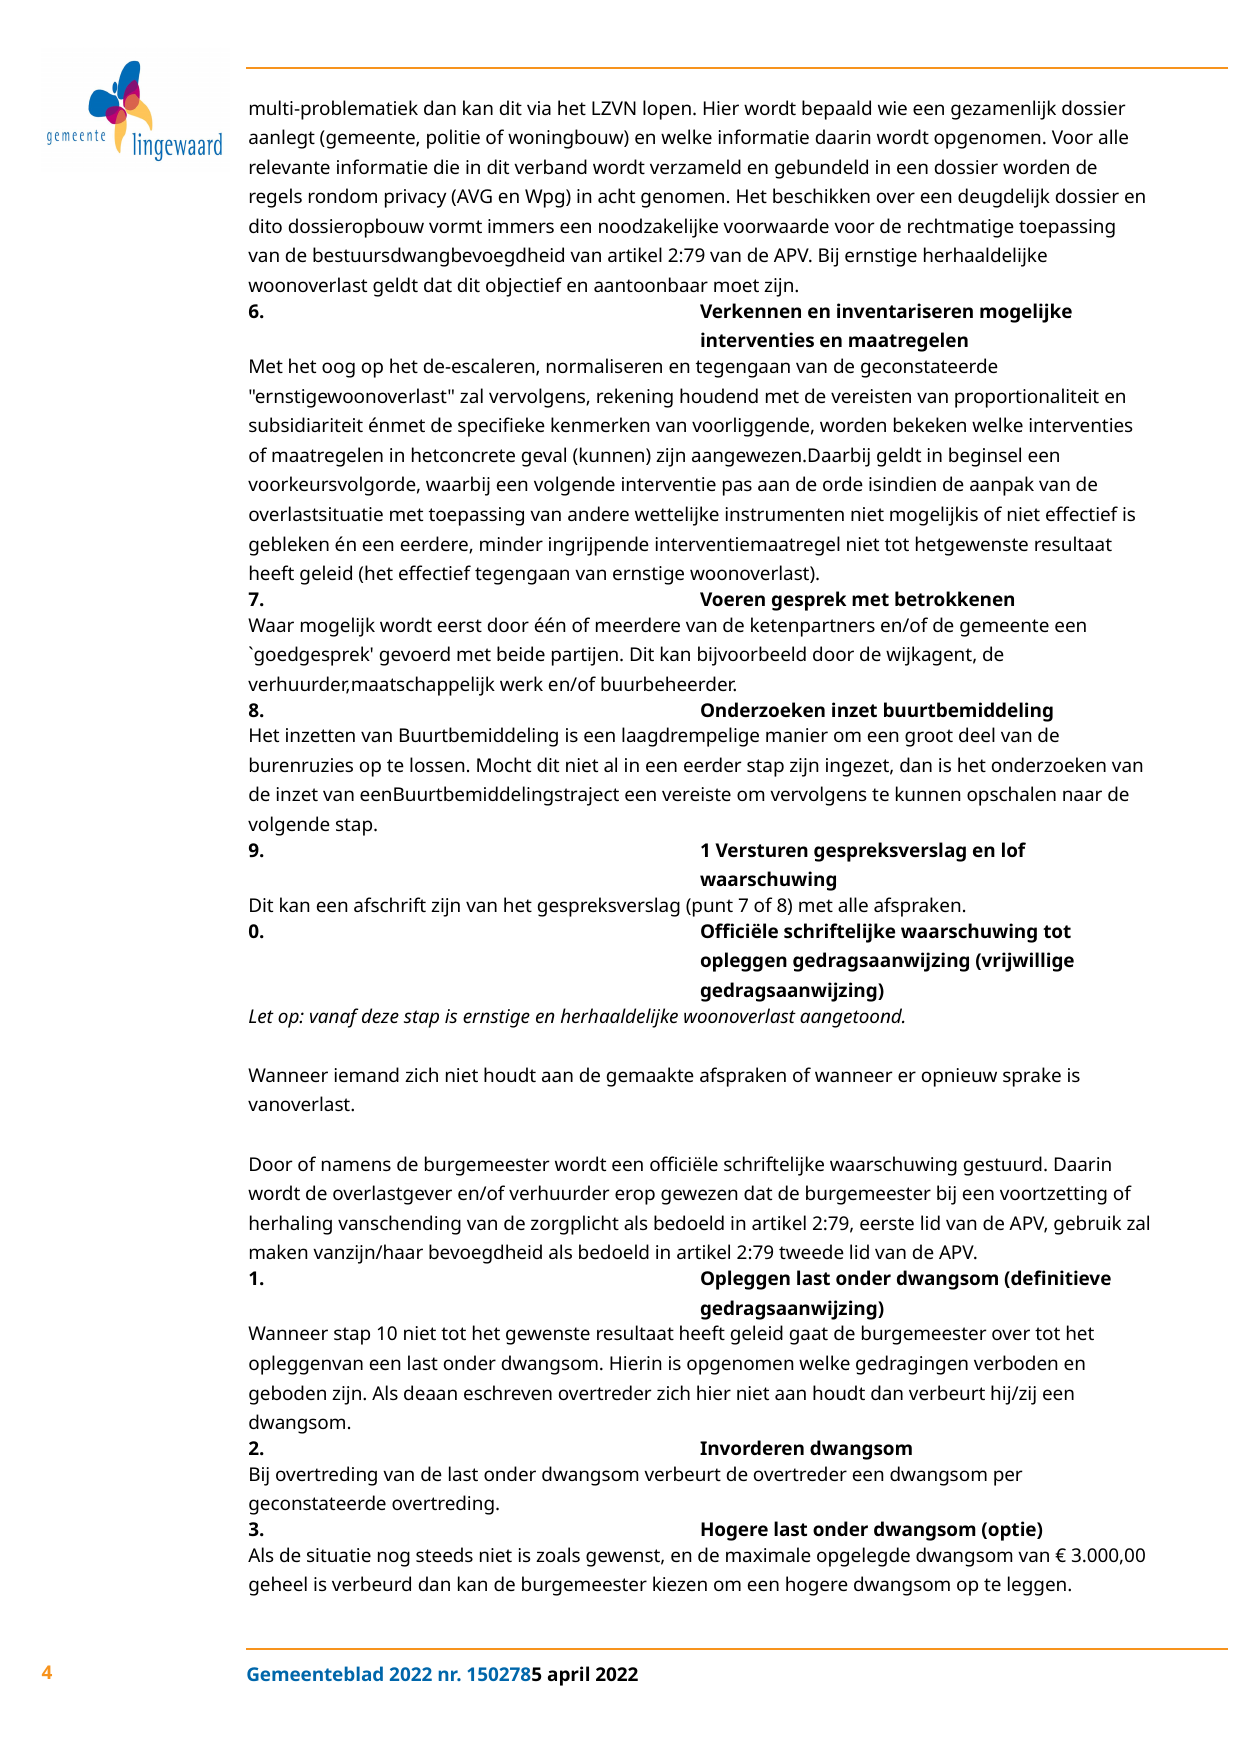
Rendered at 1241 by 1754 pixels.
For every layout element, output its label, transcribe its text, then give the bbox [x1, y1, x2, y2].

table_cell Hogere last onder dwangsom (optie) [700, 1516, 1152, 1542]
table_cell 3. [248, 1516, 700, 1542]
table_cell Voeren gesprek met betrokkenen [700, 586, 1152, 612]
table_cell Waar mogelijk wordt eerst door één of meerdere van de ketenpartners en/of de gemeente een `goedgesprek' gevoerd met beide partijen. Dit kan bijvoorbeeld door de wijkagent, de verhuurder,maatschappelijk werk en/of buurbeheerder. [248, 612, 1152, 697]
table_cell 2. [248, 1435, 700, 1461]
table_cell Let op: vanaf deze stap is ernstige en herhaaldelijke woonoverlast aangetoond. Wanneer iemand zich niet houdt aan de gemaakte afspraken of wanneer er opnieuw sprake is vanoverlast. Door of namens de burgemeester wordt een officiële schriftelijke waarschuwing gestuurd. Daarin wordt de overlastgever en/of verhuurder erop gewezen dat de burgemeester bij een voortzetting of herhaling vanschending van de zorgplicht als bedoeld in artikel 2:79, eerste lid van de APV, gebruik zal maken vanzijn/haar bevoegdheid als bedoeld in artikel 2:79 tweede lid van de APV. [248, 1003, 1152, 1265]
table_cell Opleggen last onder dwangsom (definitieve gedragsaanwijzing) [700, 1265, 1152, 1321]
table_cell Als de situatie nog steeds niet is zoals gewenst, en de maximale opgelegde dwangsom van € 3.000,00 geheel is verbeurd dan kan de burgemeester kiezen om een hogere dwangsom op te leggen. [248, 1542, 1152, 1597]
table_cell 8. [248, 697, 700, 722]
table_cell multi-problematiek dan kan dit via het LZVN lopen. Hier wordt bepaald wie een gezamenlijk dossier aanlegt (gemeente, politie of woningbouw) en welke informatie daarin wordt opgenomen. Voor alle relevante informatie die in dit verband wordt verzameld en gebundeld in een dossier worden de regels rondom privacy (AVG en Wpg) in acht genomen. Het beschikken over een deugdelijk dossier en dito dossieropbouw vormt immers een noodzakelijke voorwaarde voor de rechtmatige toepassing van de bestuursdwangbevoegdheid van artikel 2:79 van de APV. Bij ernstige herhaaldelijke woonoverlast geldt dat dit objectief en aantoonbaar moet zijn. [248, 95, 1152, 298]
table_cell Met het oog op het de-escaleren, normaliseren en tegengaan van de geconstateerde "ernstigewoonoverlast" zal vervolgens, rekening houdend met de vereisten van proportionaliteit en subsidiariteit énmet de specifieke kenmerken van voorliggende, worden bekeken welke interventies of maatregelen in hetconcrete geval (kunnen) zijn aangewezen.Daarbij geldt in beginsel een voorkeursvolgorde, waarbij een volgende interventie pas aan de orde isindien de aanpak van de overlastsituatie met toepassing van andere wettelijke instrumenten niet mogelijkis of niet effectief is gebleken én een eerdere, minder ingrijpende interventiemaatregel niet tot hetgewenste resultaat heeft geleid (het effectief tegengaan van ernstige woonoverlast). [248, 353, 1152, 586]
table_cell Verkennen en inventariseren mogelijke interventies en maatregelen [700, 298, 1152, 353]
table_cell Dit kan een afschrift zijn van het gespreksverslag (punt 7 of 8) met alle afspraken. [248, 892, 1152, 918]
table_cell 1. [248, 1265, 700, 1321]
picture [41, 47, 231, 172]
table_cell Onderzoeken inzet buurtbemiddeling [700, 697, 1152, 722]
table_cell Het inzetten van Buurtbemiddeling is een laagdrempelige manier om een groot deel van de burenruzies op te lossen. Mocht dit niet al in een eerder stap zijn ingezet, dan is het onderzoeken van de inzet van eenBuurtbemiddelingstraject een vereiste om vervolgens te kunnen opschalen naar de volgende stap. [248, 723, 1152, 837]
table_cell 9. [248, 837, 700, 892]
table_cell 7. [248, 586, 700, 612]
table_cell 6. [248, 298, 700, 353]
table_cell Bij overtreding van de last onder dwangsom verbeurt de overtreder een dwangsom per geconstateerde overtreding. [248, 1461, 1152, 1516]
table_cell 1 Versturen gespreksverslag en lof waarschuwing [700, 837, 1152, 892]
table_cell Wanneer stap 10 niet tot het gewenste resultaat heeft geleid gaat de burgemeester over tot het opleggenvan een last onder dwangsom. Hierin is opgenomen welke gedragingen verboden en geboden zijn. Als deaan eschreven overtreder zich hier niet aan houdt dan verbeurt hij/zij een dwangsom. [248, 1321, 1152, 1435]
table_cell 0. [248, 918, 700, 1003]
table_cell Officiële schriftelijke waarschuwing tot opleggen gedragsaanwijzing (vrijwillige gedragsaanwijzing) [700, 918, 1152, 1003]
table_cell Invorderen dwangsom [700, 1435, 1152, 1461]
